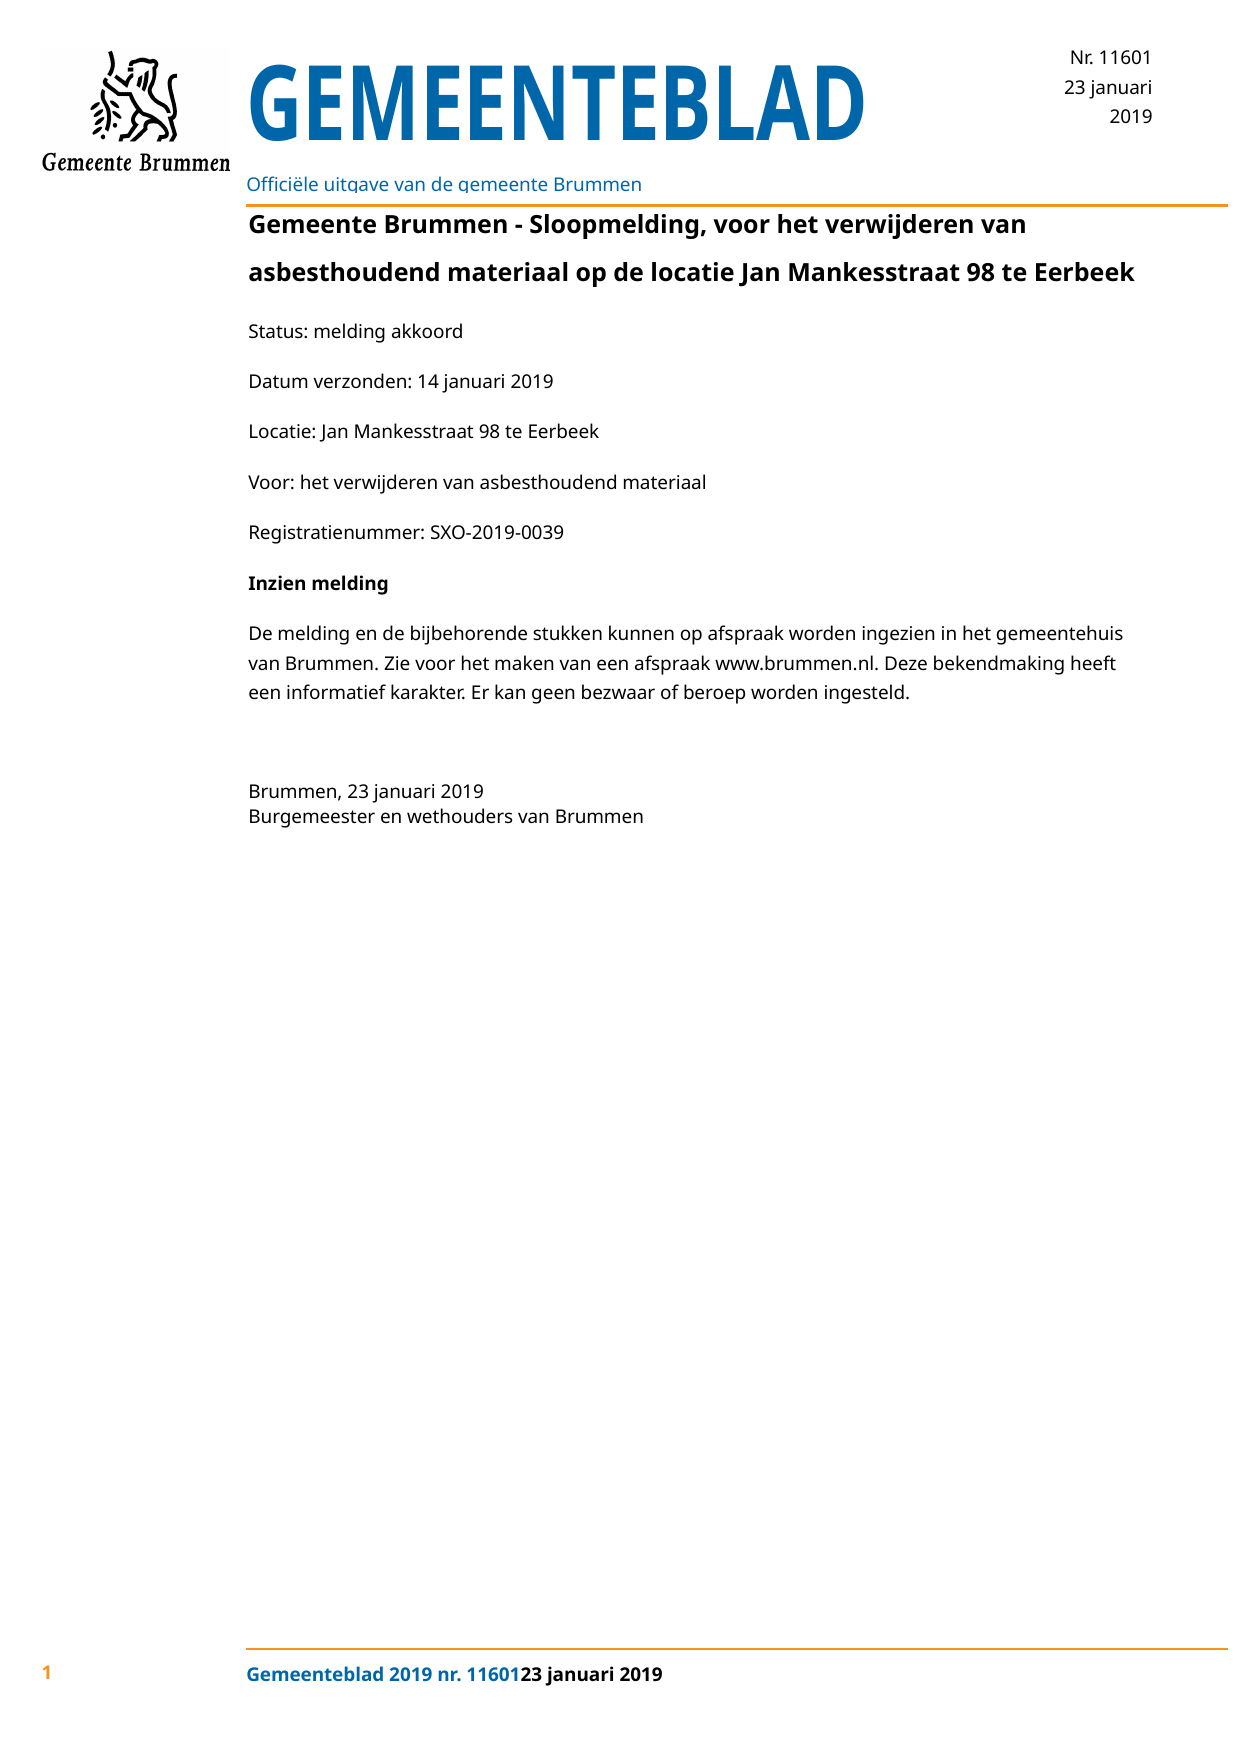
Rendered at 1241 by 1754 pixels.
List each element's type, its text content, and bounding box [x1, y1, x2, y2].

picture [41, 47, 231, 172]
text Locatie: Jan Mankesstraat 98 te Eerbeek [248, 419, 1152, 444]
text Inzien melding [248, 570, 1152, 596]
text Datum verzonden: 14 januari 2019 [248, 368, 1152, 394]
text Voor: het verwijderen van asbesthoudend materiaal [248, 469, 1152, 495]
text De melding en de bijbehorende stukken kunnen op afspraak worden ingezien in het gemeentehuis van Brummen. Zie voor het maken van een afspraak www.brummen.nl. Deze bekendmaking heeft een informatief karakter. Er kan geen bezwaar of beroep worden ingesteld. [248, 620, 1152, 705]
text Brummen, 23 januari 2019 [248, 778, 1152, 803]
text Gemeente Brummen - Sloopmelding, voor het verwijderen van asbesthoudend materiaal op de locatie Jan Mankesstraat 98 te Eerbeek [248, 207, 1152, 288]
text Burgemeester en wethouders van Brummen [248, 803, 1152, 829]
text Registratienummer: SXO-2019-0039 [248, 519, 1152, 545]
text Status: melding akkoord [248, 318, 1152, 344]
